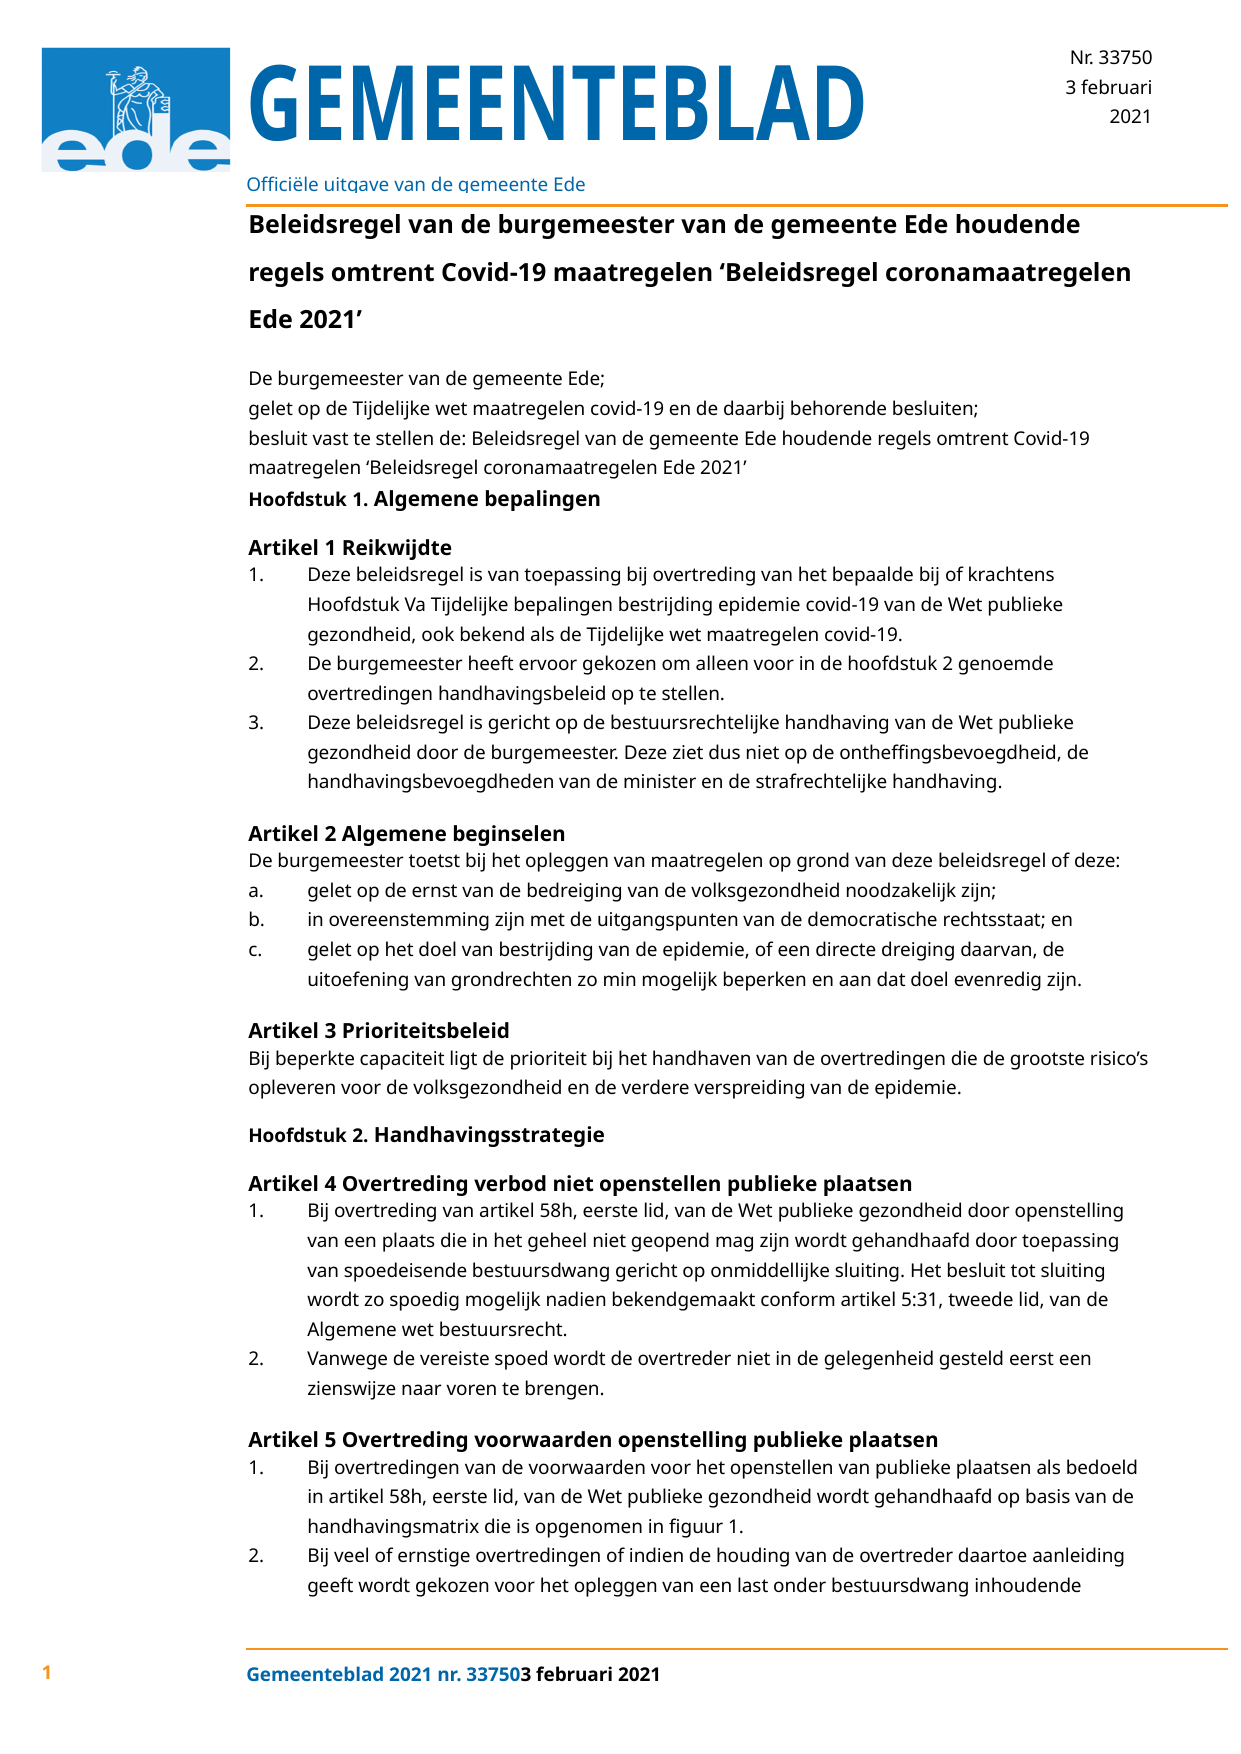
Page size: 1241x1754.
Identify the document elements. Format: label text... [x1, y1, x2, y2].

list Deze beleidsregel is gericht op de bestuursrechtelijke handhaving van de Wet publieke gezondheid door de burgemeester. Deze ziet dus niet op de ontheffingsbevoegdheid, de handhavingsbevoegdheden van de minister en de strafrechtelijke handhaving. [248, 709, 1152, 794]
text Artikel 4 Overtreding verbod niet openstellen publieke plaatsen [248, 1169, 1152, 1198]
list Bij overtreding van artikel 58h, eerste lid, van de Wet publieke gezondheid door openstelling van een plaats die in het geheel niet geopend mag zijn wordt gehandhaafd door toepassing van spoedeisende bestuursdwang gericht op onmiddellijke sluiting. Het besluit tot sluiting wordt zo spoedig mogelijk nadien bekendgemaakt conform artikel 5:31, tweede lid, van de Algemene wet bestuursrecht. [248, 1198, 1152, 1342]
list gelet op het doel van bestrijding van de epidemie, of een directe dreiging daarvan, de uitoefening van grondrechten zo min mogelijk beperken en aan dat doel evenredig zijn. [248, 936, 1152, 992]
list Bij veel of ernstige overtredingen of indien de houding van de overtreder daartoe aanleiding geeft wordt gekozen voor het opleggen van een last onder bestuursdwang inhoudende [248, 1543, 1152, 1598]
text Artikel 3 Prioriteitsbeleid [248, 1016, 1152, 1045]
list in overeenstemming zijn met de uitgangspunten van de democratische rechtsstaat; en [248, 907, 1152, 932]
list Bij overtredingen van de voorwaarden voor het openstellen van publieke plaatsen als bedoeld in artikel 58h, eerste lid, van de Wet publieke gezondheid wordt gehandhaafd op basis van de handhavingsmatrix die is opgenomen in figuur 1. [248, 1454, 1152, 1539]
text De burgemeester van de gemeente Ede; [248, 366, 1152, 391]
text De burgemeester toetst bij het opleggen van maatregelen op grond van deze beleidsregel of deze: [248, 847, 1152, 873]
list De burgemeester heeft ervoor gekozen om alleen voor in de hoofdstuk 2 genoemde overtredingen handhavingsbeleid op te stellen. [248, 650, 1152, 706]
text Artikel 1 Reikwijdte [248, 533, 1152, 562]
list Deze beleidsregel is van toepassing bij overtreding van het bepaalde bij of krachtens Hoofdstuk Va Tijdelijke bepalingen bestrijding epidemie covid-19 van de Wet publieke gezondheid, ook bekend als de Tijdelijke wet maatregelen covid-19. [248, 562, 1152, 646]
text Bij beperkte capaciteit ligt de prioriteit bij het handhaven van de overtredingen die de grootste risico’s opleveren voor de volksgezondheid en de verdere verspreiding van de epidemie. [248, 1045, 1152, 1100]
list Vanwege de vereiste spoed wordt de overtreder niet in de gelegenheid gesteld eerst een zienswijze naar voren te brengen. [248, 1346, 1152, 1401]
text Artikel 5 Overtreding voorwaarden openstelling publieke plaatsen [248, 1426, 1152, 1454]
text Artikel 2 Algemene beginselen [248, 819, 1152, 847]
picture [41, 47, 231, 172]
list gelet op de ernst van de bedreiging van de volksgezondheid noodzakelijk zijn; [248, 877, 1152, 903]
text Beleidsregel van de burgemeester van de gemeente Ede houdende regels omtrent Covid-19 maatregelen ‘Beleidsregel coronamaatregelen Ede 2021’ [248, 207, 1152, 336]
text besluit vast te stellen de: Beleidsregel van de gemeente Ede houdende regels omtrent Covid-19 maatregelen ‘Beleidsregel coronamaatregelen Ede 2021’ [248, 425, 1152, 480]
text Hoofdstuk 2. Handhavingsstrategie [248, 1120, 1152, 1148]
text Hoofdstuk 1. Algemene bepalingen [248, 484, 1152, 512]
text gelet op de Tijdelijke wet maatregelen covid-19 en de daarbij behorende besluiten; [248, 395, 1152, 421]
